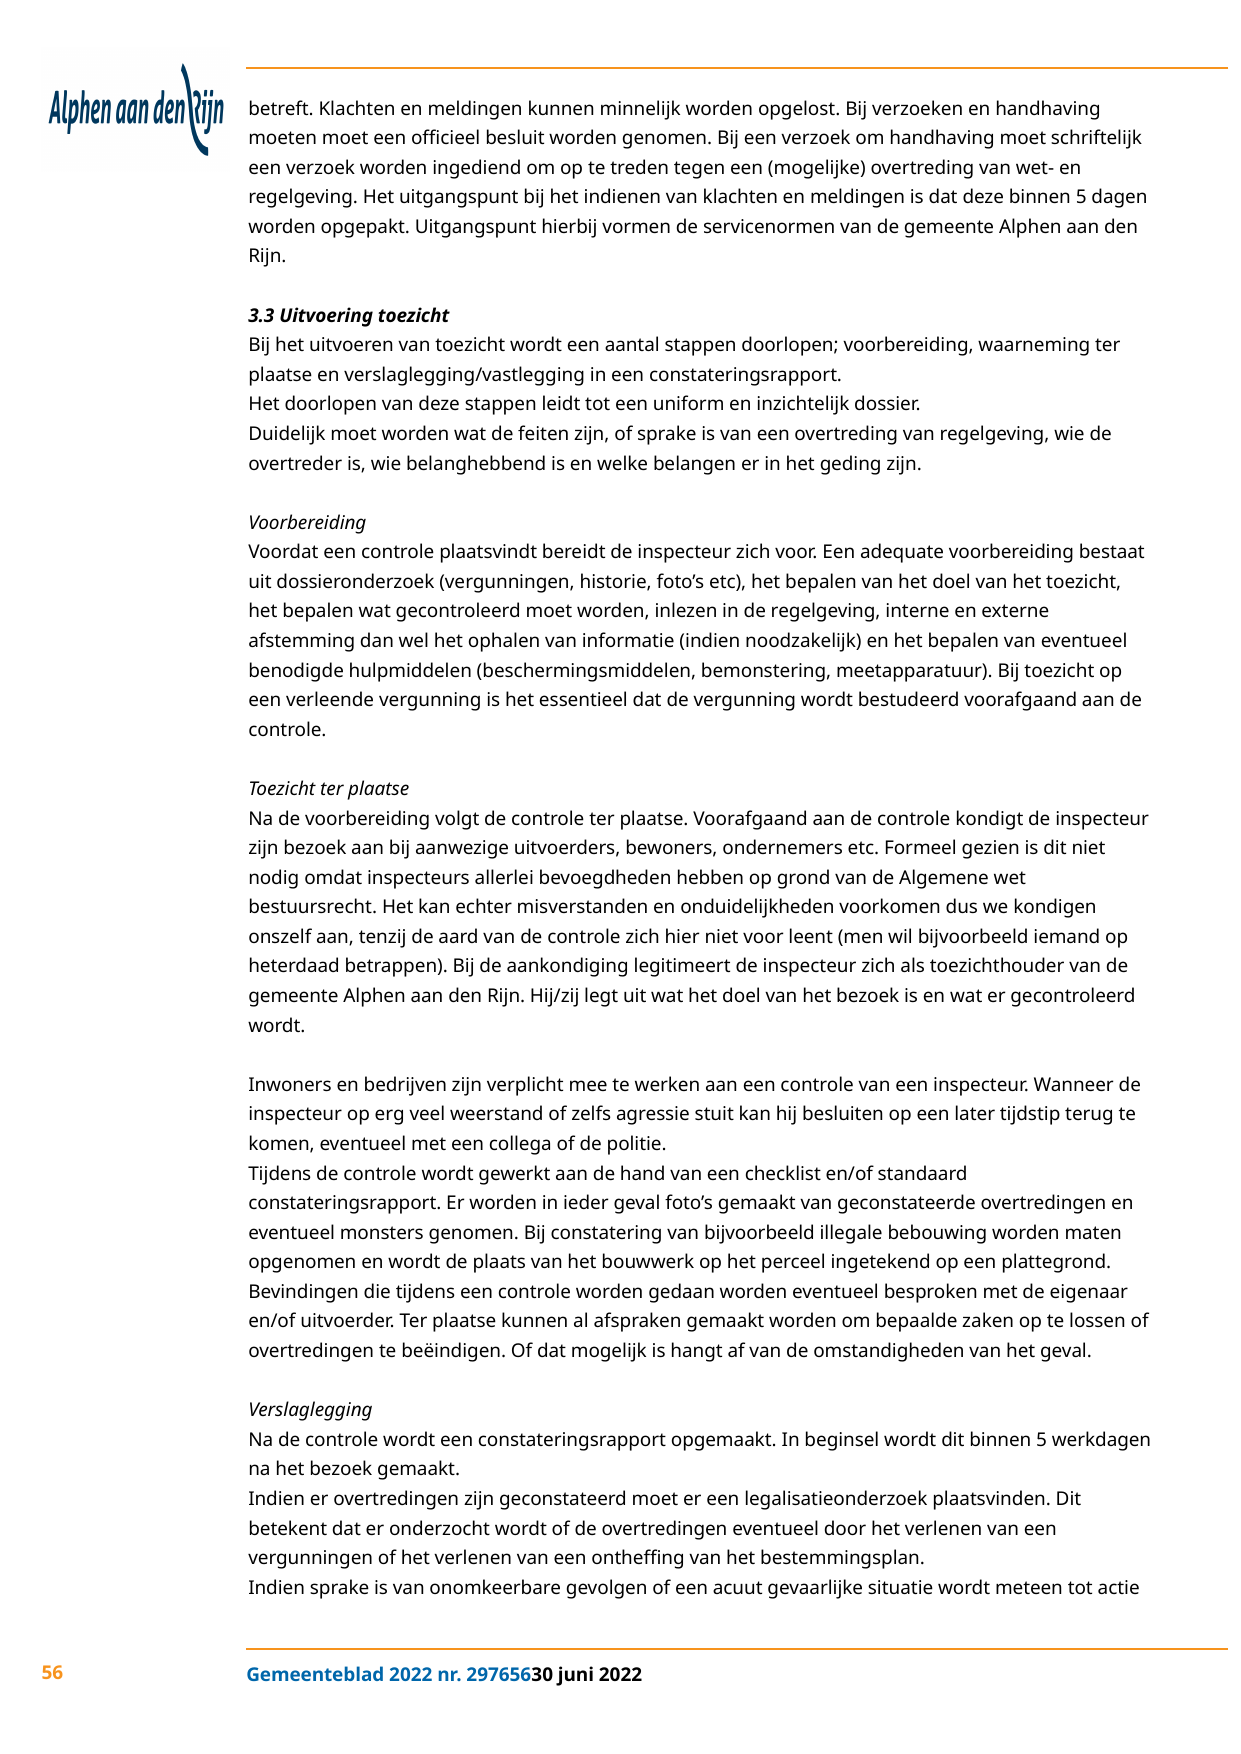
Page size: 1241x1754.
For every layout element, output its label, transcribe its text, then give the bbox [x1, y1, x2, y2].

text Tijdens de controle wordt gewerkt aan de hand van een checklist en/of standaard constateringsrapport. Er worden in ieder geval foto’s gemaakt van geconstateerde overtredingen en eventueel monsters genomen. Bij constatering van bijvoorbeeld illegale bebouwing worden maten opgenomen en wordt de plaats van het bouwwerk op het perceel ingetekend op een plattegrond. [248, 1160, 1152, 1274]
text Voordat een controle plaatsvindt bereidt de inspecteur zich voor. Een adequate voorbereiding bestaat uit dossieronderzoek (vergunningen, historie, foto’s etc), het bepalen van het doel van het toezicht, het bepalen wat gecontroleerd moet worden, inlezen in de regelgeving, interne en externe afstemming dan wel het ophalen van informatie (indien noodzakelijk) en het bepalen van eventueel benodigde hulpmiddelen (beschermingsmiddelen, bemonstering, meetapparatuur). Bij toezicht op een verleende vergunning is het essentieel dat de vergunning wordt bestudeerd voorafgaand aan de controle. [248, 538, 1152, 742]
text Na de voorbereiding volgt de controle ter plaatse. Voorafgaand aan de controle kondigt de inspecteur zijn bezoek aan bij aanwezige uitvoerders, bewoners, ondernemers etc. Formeel gezien is dit niet nodig omdat inspecteurs allerlei bevoegdheden hebben op grond van de Algemene wet bestuursrecht. Het kan echter misverstanden en onduidelijkheden voorkomen dus we kondigen onszelf aan, tenzij de aard van de controle zich hier niet voor leent (men wil bijvoorbeeld iemand op heterdaad betrappen). Bij de aankondiging legitimeert de inspecteur zich als toezichthouder van de gemeente Alphen aan den Rijn. Hij/zij legt uit wat het doel van het bezoek is en wat er gecontroleerd wordt. [248, 805, 1152, 1038]
text 3.3 Uitvoering toezicht [248, 302, 1152, 328]
text Na de controle wordt een constateringsrapport opgemaakt. In beginsel wordt dit binnen 5 werkdagen na het bezoek gemaakt. [248, 1426, 1152, 1481]
text Inwoners en bedrijven zijn verplicht mee te werken aan een controle van een inspecteur. Wanneer de inspecteur op erg veel weerstand of zelfs agressie stuit kan hij besluiten op een later tijdstip terug te komen, eventueel met een collega of de politie. [248, 1071, 1152, 1156]
text Duidelijk moet worden wat de feiten zijn, of sprake is van een overtreding van regelgeving, wie de overtreder is, wie belanghebbend is en welke belangen er in het geding zijn. [248, 420, 1152, 476]
text Indien sprake is van onomkeerbare gevolgen of een acuut gevaarlijke situatie wordt meteen tot actie [248, 1574, 1152, 1600]
text Bij het uitvoeren van toezicht wordt een aantal stappen doorlopen; voorbereiding, waarneming ter plaatse en verslaglegging/vastlegging in een constateringsrapport. [248, 331, 1152, 387]
text Toezicht ter plaatse [248, 775, 1152, 801]
text Indien er overtredingen zijn geconstateerd moet er een legalisatieonderzoek plaatsvinden. Dit betekent dat er onderzocht wordt of de overtredingen eventueel door het verlenen van een vergunningen of het verlenen van een ontheffing van het bestemmingsplan. [248, 1485, 1152, 1570]
text Het doorlopen van deze stappen leidt tot een uniform en inzichtelijk dossier. [248, 391, 1152, 416]
picture [41, 47, 231, 172]
text Voorbereiding [248, 509, 1152, 535]
text Verslaglegging [248, 1396, 1152, 1422]
text betreft. Klachten en meldingen kunnen minnelijk worden opgelost. Bij verzoeken en handhaving moeten moet een officieel besluit worden genomen. Bij een verzoek om handhaving moet schriftelijk een verzoek worden ingediend om op te treden tegen een (mogelijke) overtreding van wet- en regelgeving. Het uitgangspunt bij het indienen van klachten en meldingen is dat deze binnen 5 dagen worden opgepakt. Uitgangspunt hierbij vormen de servicenormen van de gemeente Alphen aan den Rijn. [248, 95, 1152, 268]
text Bevindingen die tijdens een controle worden gedaan worden eventueel besproken met de eigenaar en/of uitvoerder. Ter plaatse kunnen al afspraken gemaakt worden om bepaalde zaken op te lossen of overtredingen te beëindigen. Of dat mogelijk is hangt af van de omstandigheden van het geval. [248, 1278, 1152, 1363]
